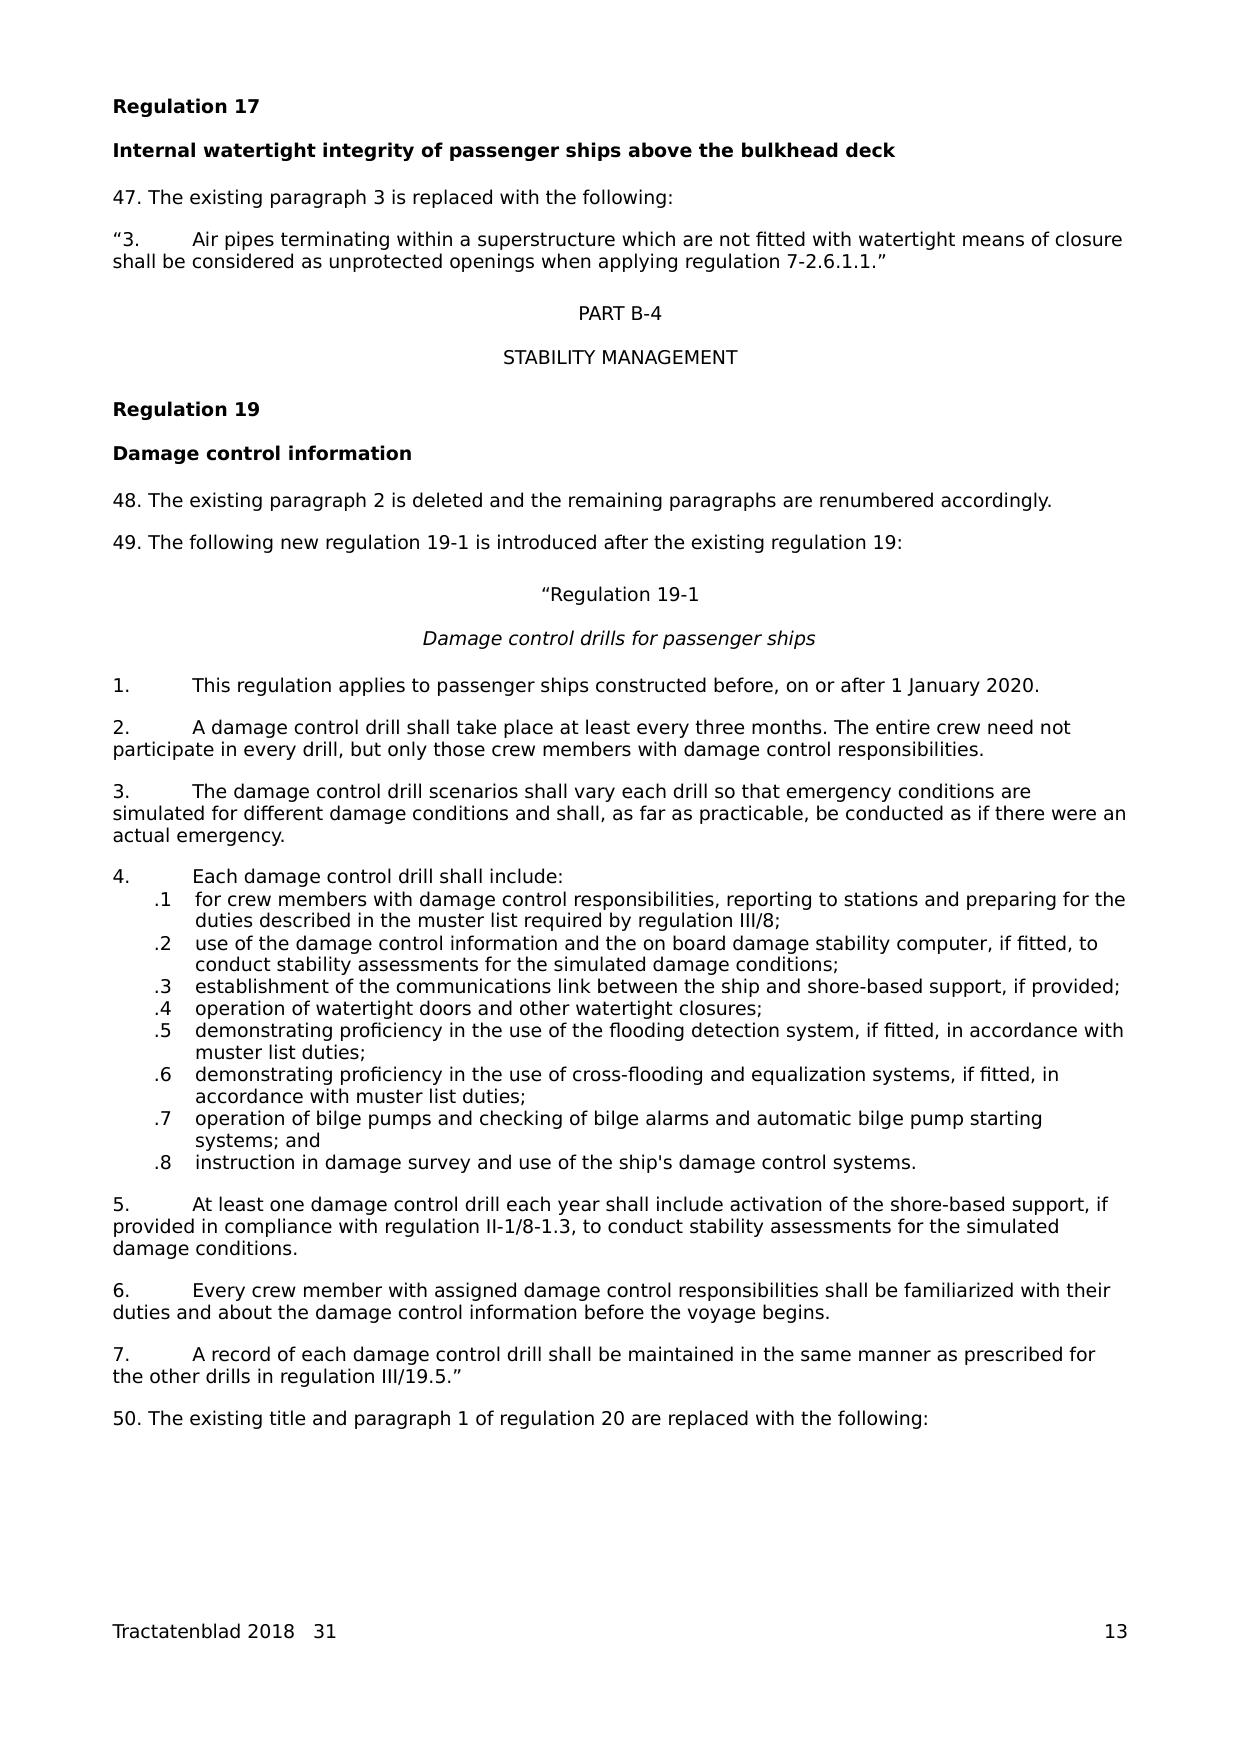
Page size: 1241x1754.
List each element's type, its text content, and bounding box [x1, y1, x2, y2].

text 7. A record of each damage control drill shall be maintained in the same manner as prescribed for the other drills in regulation III/19.5.” [112, 1344, 1128, 1388]
text 47. The existing paragraph 3 is replaced with the following: [112, 187, 1128, 209]
text .3 establishment of the communications link between the ship and shore-based support, if provided; [153, 976, 1128, 998]
text 2. A damage control drill shall take place at least every three months. The entire crew need not participate in every drill, but only those crew members with damage control responsibilities. [112, 717, 1128, 761]
text 3. The damage control drill scenarios shall vary each drill so that emergency conditions are simulated for different damage conditions and shall, as far as practicable, be conducted as if there were an actual emergency. [112, 781, 1128, 846]
subtitle Regulation 17 Internal watertight integrity of passenger ships above the bulkhead deck [112, 96, 1128, 162]
text 4. Each damage control drill shall include: [112, 866, 1128, 888]
text .8 instruction in damage survey and use of the ship's damage control systems. [153, 1152, 1128, 1174]
text .4 operation of watertight doors and other watertight closures; [153, 998, 1128, 1020]
text 49. The following new regulation 19-1 is introduced after the existing regulation 19: [112, 532, 1128, 554]
subtitle “Regulation 19-1 Damage control drills for passenger ships [112, 584, 1128, 649]
text 1. This regulation applies to passenger ships constructed before, on or after 1 January 2020. [112, 674, 1128, 697]
text .5 demonstrating proficiency in the use of the flooding detection system, if fitted, in accordance with muster list duties; [153, 1020, 1128, 1064]
text .7 operation of bilge pumps and checking of bilge alarms and automatic bilge pump starting systems; and [153, 1108, 1128, 1152]
subtitle PART B-4 STABILITY MANAGEMENT [112, 303, 1128, 369]
text .6 demonstrating proficiency in the use of cross-flooding and equalization systems, if fitted, in accordance with muster list duties; [153, 1064, 1128, 1108]
text 48. The existing paragraph 2 is deleted and the remaining paragraphs are renumbered accordingly. [112, 490, 1128, 512]
text 6. Every crew member with assigned damage control responsibilities shall be familiarized with their duties and about the damage control information before the voyage begins. [112, 1280, 1128, 1324]
subtitle Regulation 19 Damage control information [112, 399, 1128, 465]
text .2 use of the damage control information and the on board damage stability computer, if fitted, to conduct stability assessments for the simulated damage conditions; [153, 932, 1128, 976]
text “3. Air pipes terminating within a superstructure which are not fitted with watertight means of closure shall be considered as unprotected openings when applying regulation 7-2.6.1.1.” [112, 229, 1128, 273]
text .1 for crew members with damage control responsibilities, reporting to stations and preparing for the duties described in the muster list required by regulation III/8; [153, 888, 1128, 932]
text 50. The existing title and paragraph 1 of regulation 20 are replaced with the following: [112, 1408, 1128, 1430]
text 5. At least one damage control drill each year shall include activation of the shore-based support, if provided in compliance with regulation II-1/8-1.3, to conduct stability assessments for the simulated damage conditions. [112, 1194, 1128, 1260]
